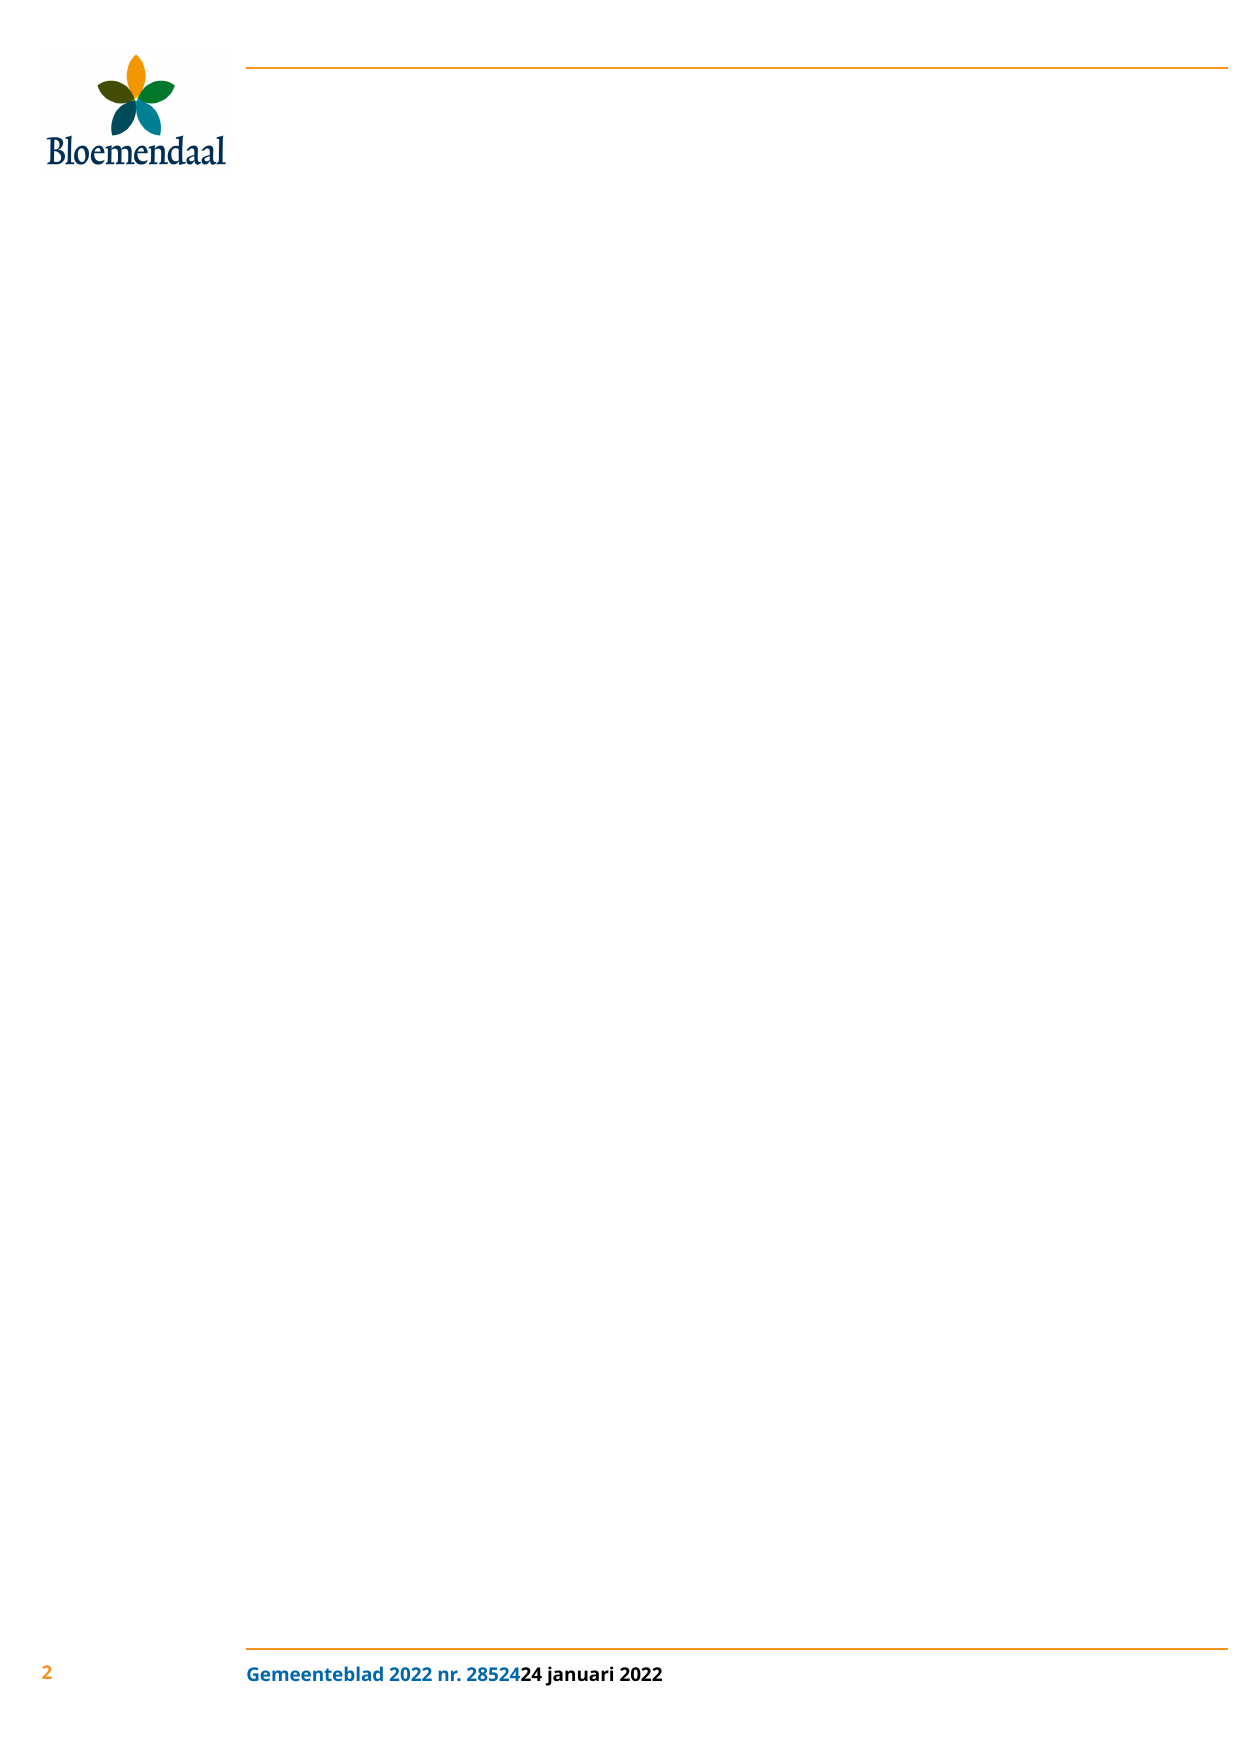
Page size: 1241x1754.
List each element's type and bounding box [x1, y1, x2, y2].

picture [41, 47, 231, 172]
